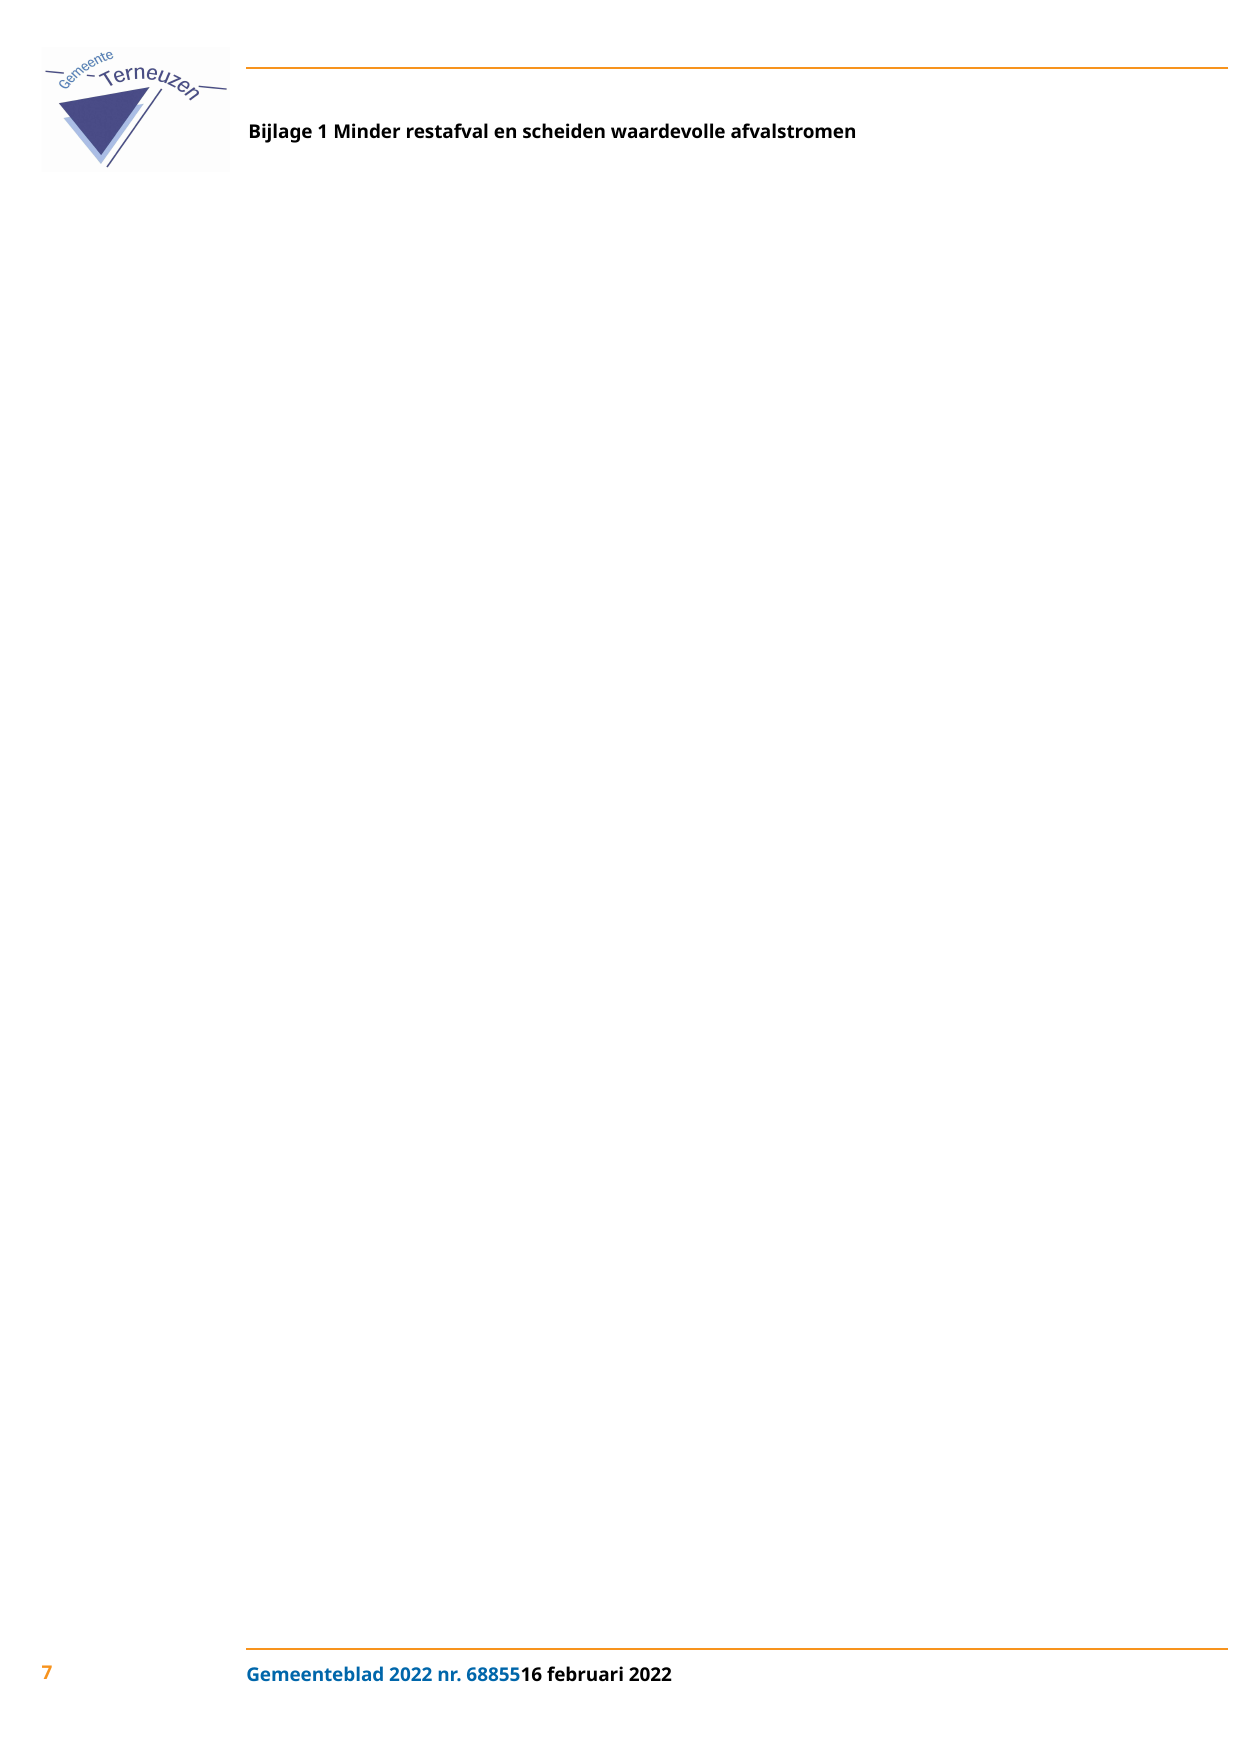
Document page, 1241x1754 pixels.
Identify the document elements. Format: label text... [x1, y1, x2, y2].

text Bijlage 1 Minder restafval en scheiden waardevolle afvalstromen [248, 116, 1152, 144]
picture [41, 47, 231, 172]
